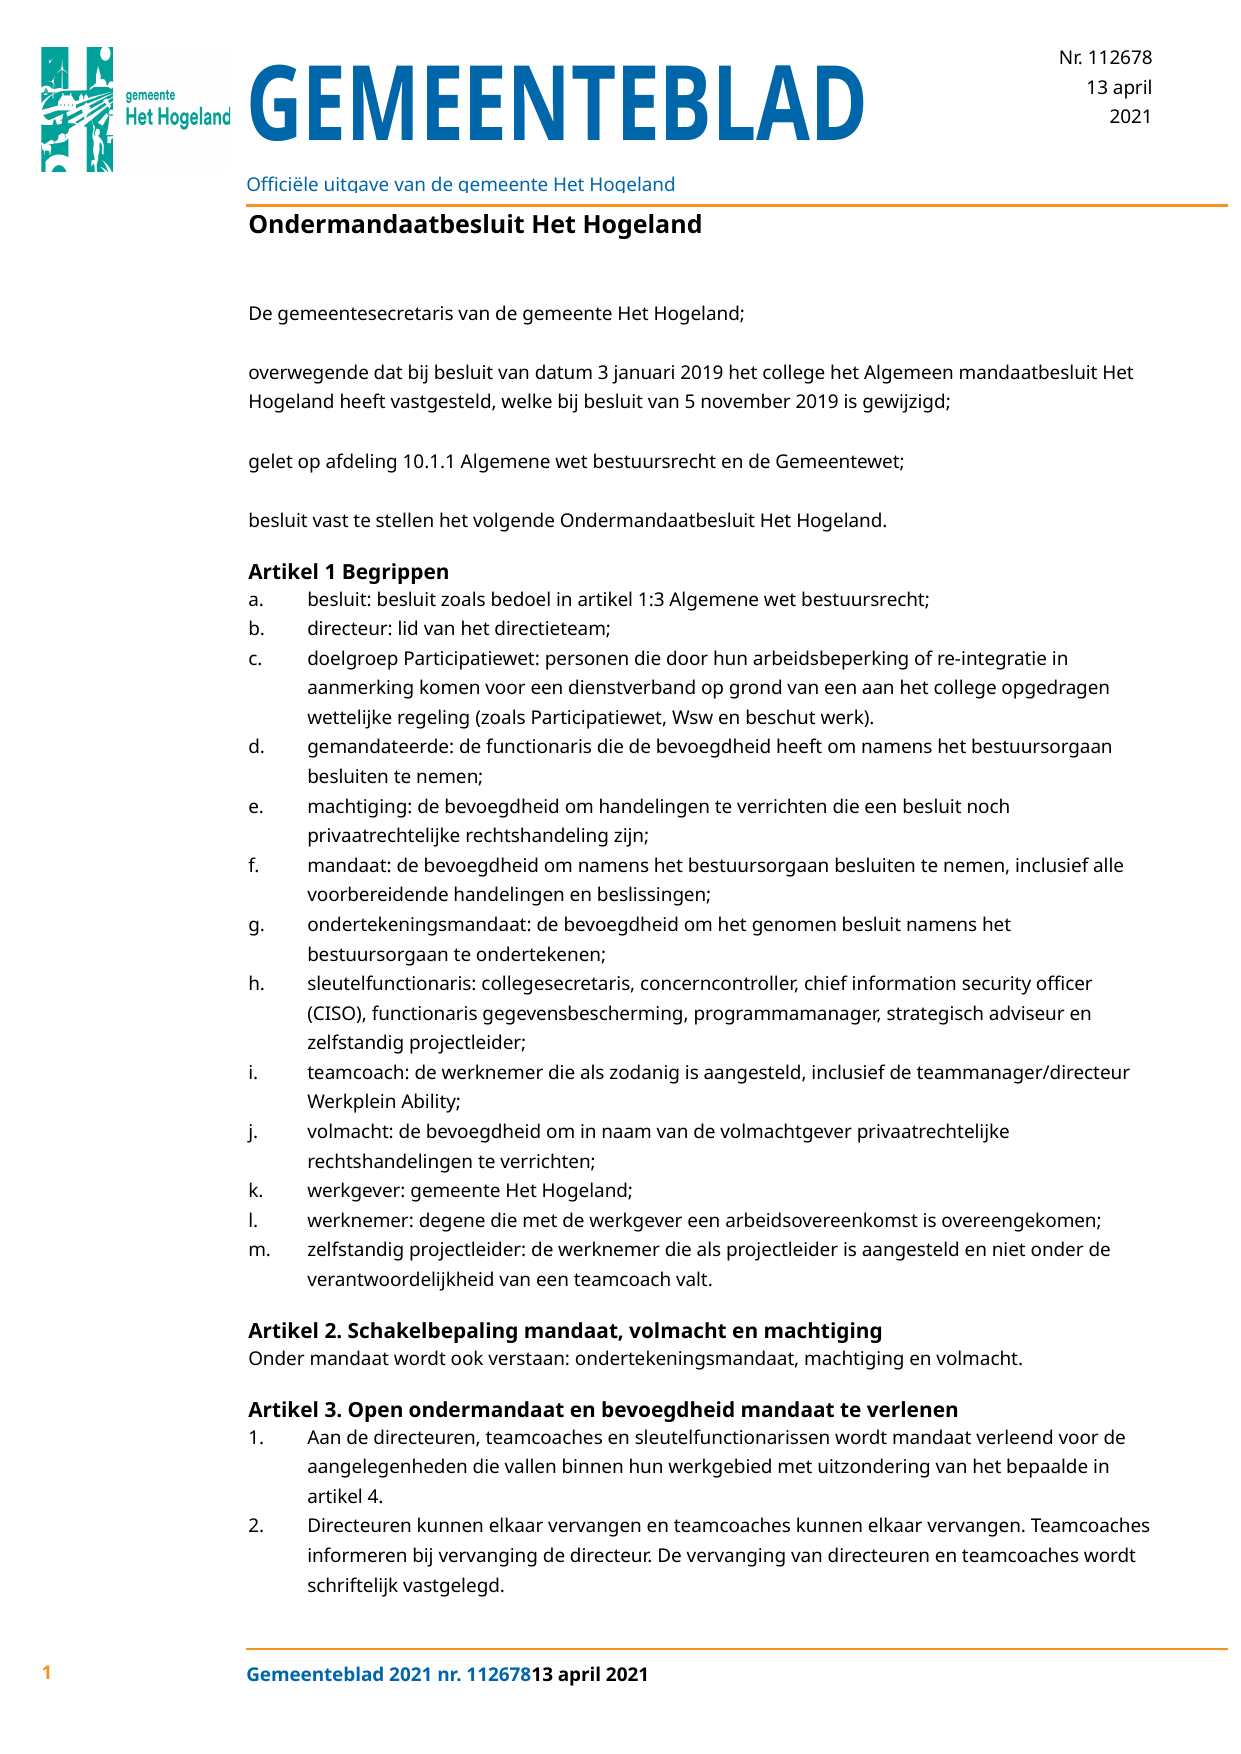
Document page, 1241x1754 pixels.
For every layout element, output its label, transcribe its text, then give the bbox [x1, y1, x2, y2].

list zelfstandig projectleider: de werknemer die als projectleider is aangesteld en niet onder de verantwoordelijkheid van een teamcoach valt. [248, 1237, 1152, 1292]
list werknemer: degene die met de werkgever een arbeidsovereenkomst is overeengekomen; [248, 1207, 1152, 1233]
text overwegende dat bij besluit van datum 3 januari 2019 het college het Algemeen mandaatbesluit Het Hogeland heeft vastgesteld, welke bij besluit van 5 november 2019 is gewijzigd; [248, 359, 1152, 414]
list teamcoach: de werknemer die als zodanig is aangesteld, inclusief de teammanager/directeur Werkplein Ability; [248, 1059, 1152, 1114]
text gelet op afdeling 10.1.1 Algemene wet bestuursrecht en de Gemeentewet; [248, 448, 1152, 473]
list werkgever: gemeente Het Hogeland; [248, 1177, 1152, 1203]
list ondertekeningsmandaat: de bevoegdheid om het genomen besluit namens het bestuursorgaan te ondertekenen; [248, 911, 1152, 967]
text besluit vast te stellen het volgende Ondermandaatbesluit Het Hogeland. [248, 507, 1152, 533]
text Artikel 1 Begrippen [248, 557, 1152, 586]
list directeur: lid van het directieteam; [248, 615, 1152, 641]
text Ondermandaatbesluit Het Hogeland [248, 207, 1152, 241]
list Directeuren kunnen elkaar vervangen en teamcoaches kunnen elkaar vervangen. Teamcoaches informeren bij vervanging de directeur. De vervanging van directeuren en teamcoaches wordt schriftelijk vastgelegd. [248, 1513, 1152, 1598]
list mandaat: de bevoegdheid om namens het bestuursorgaan besluiten te nemen, inclusief alle voorbereidende handelingen en beslissingen; [248, 852, 1152, 907]
text Onder mandaat wordt ook verstaan: ondertekeningsmandaat, machtiging en volmacht. [248, 1345, 1152, 1371]
list sleutelfunctionaris: collegesecretaris, concerncontroller, chief information security officer (CISO), functionaris gegevensbescherming, programmamanager, strategisch adviseur en zelfstandig projectleider; [248, 970, 1152, 1055]
list Aan de directeuren, teamcoaches en sleutelfunctionarissen wordt mandaat verleend voor de aangelegenheden die vallen binnen hun werkgebied met uitzondering van het bepaalde in artikel 4. [248, 1424, 1152, 1509]
list besluit: besluit zoals bedoel in artikel 1:3 Algemene wet bestuursrecht; [248, 586, 1152, 612]
text Artikel 2. Schakelbepaling mandaat, volmacht en machtiging [248, 1317, 1152, 1345]
text Artikel 3. Open ondermandaat en bevoegdheid mandaat te verlenen [248, 1396, 1152, 1424]
list machtiging: de bevoegdheid om handelingen te verrichten die een besluit noch privaatrechtelijke rechtshandeling zijn; [248, 793, 1152, 848]
text De gemeentesecretaris van de gemeente Het Hogeland; [248, 300, 1152, 326]
list volmacht: de bevoegdheid om in naam van de volmachtgever privaatrechtelijke rechtshandelingen te verrichten; [248, 1118, 1152, 1174]
picture [41, 47, 231, 172]
list doelgroep Participatiewet: personen die door hun arbeidsbeperking of re-integratie in aanmerking komen voor een dienstverband op grond van een aan het college opgedragen wettelijke regeling (zoals Participatiewet, Wsw en beschut werk). [248, 645, 1152, 730]
list gemandateerde: de functionaris die de bevoegdheid heeft om namens het bestuursorgaan besluiten te nemen; [248, 734, 1152, 789]
